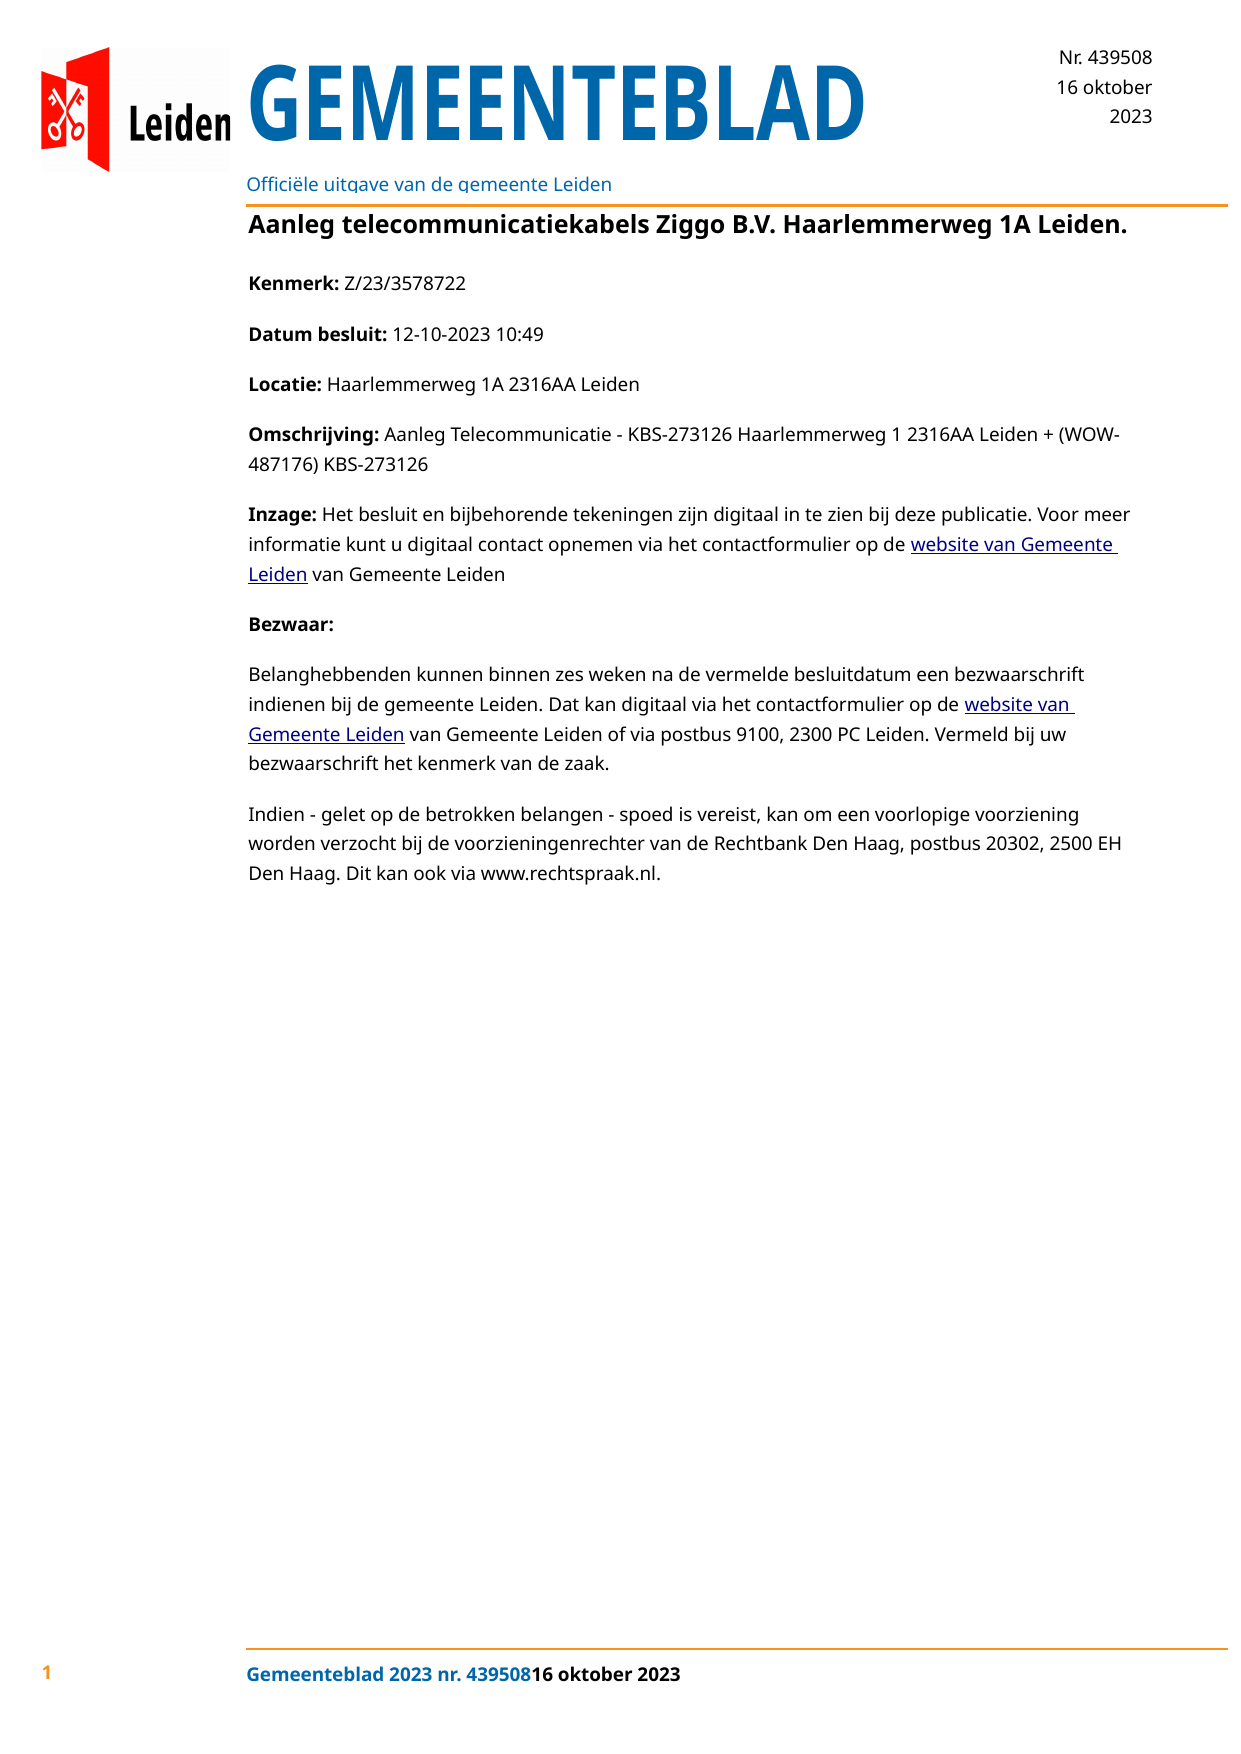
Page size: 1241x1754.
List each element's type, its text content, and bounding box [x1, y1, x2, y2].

text Inzage: Het besluit en bijbehorende tekeningen zijn digitaal in te zien bij deze publicatie. Voor meer informatie kunt u digitaal contact opnemen via het contactformulier op de website van Gemeente Leiden van Gemeente Leiden [248, 502, 1152, 586]
picture [41, 47, 231, 172]
text Datum besluit: 12-10-2023 10:49 [248, 321, 1152, 346]
text Indien - gelet op de betrokken belangen - spoed is vereist, kan om een voorlopige voorziening worden verzocht bij de voorzieningenrechter van de Rechtbank Den Haag, postbus 20302, 2500 EH Den Haag. Dit kan ook via www.rechtspraak.nl. [248, 801, 1152, 886]
text Locatie: Haarlemmerweg 1A 2316AA Leiden [248, 371, 1152, 397]
text Bezwaar: [248, 611, 1152, 637]
text Omschrijving: Aanleg Telecommunicatie - KBS-273126 Haarlemmerweg 1 2316AA Leiden + (WOW-487176) KBS-273126 [248, 422, 1152, 477]
text Kenmerk: Z/23/3578722 [248, 270, 1152, 296]
text Aanleg telecommunicatiekabels Ziggo B.V. Haarlemmerweg 1A Leiden. [248, 207, 1152, 241]
text Belanghebbenden kunnen binnen zes weken na de vermelde besluitdatum een bezwaarschrift indienen bij de gemeente Leiden. Dat kan digitaal via het contactformulier op de website van Gemeente Leiden van Gemeente Leiden of via postbus 9100, 2300 PC Leiden. Vermeld bij uw bezwaarschrift het kenmerk van de zaak. [248, 662, 1152, 776]
